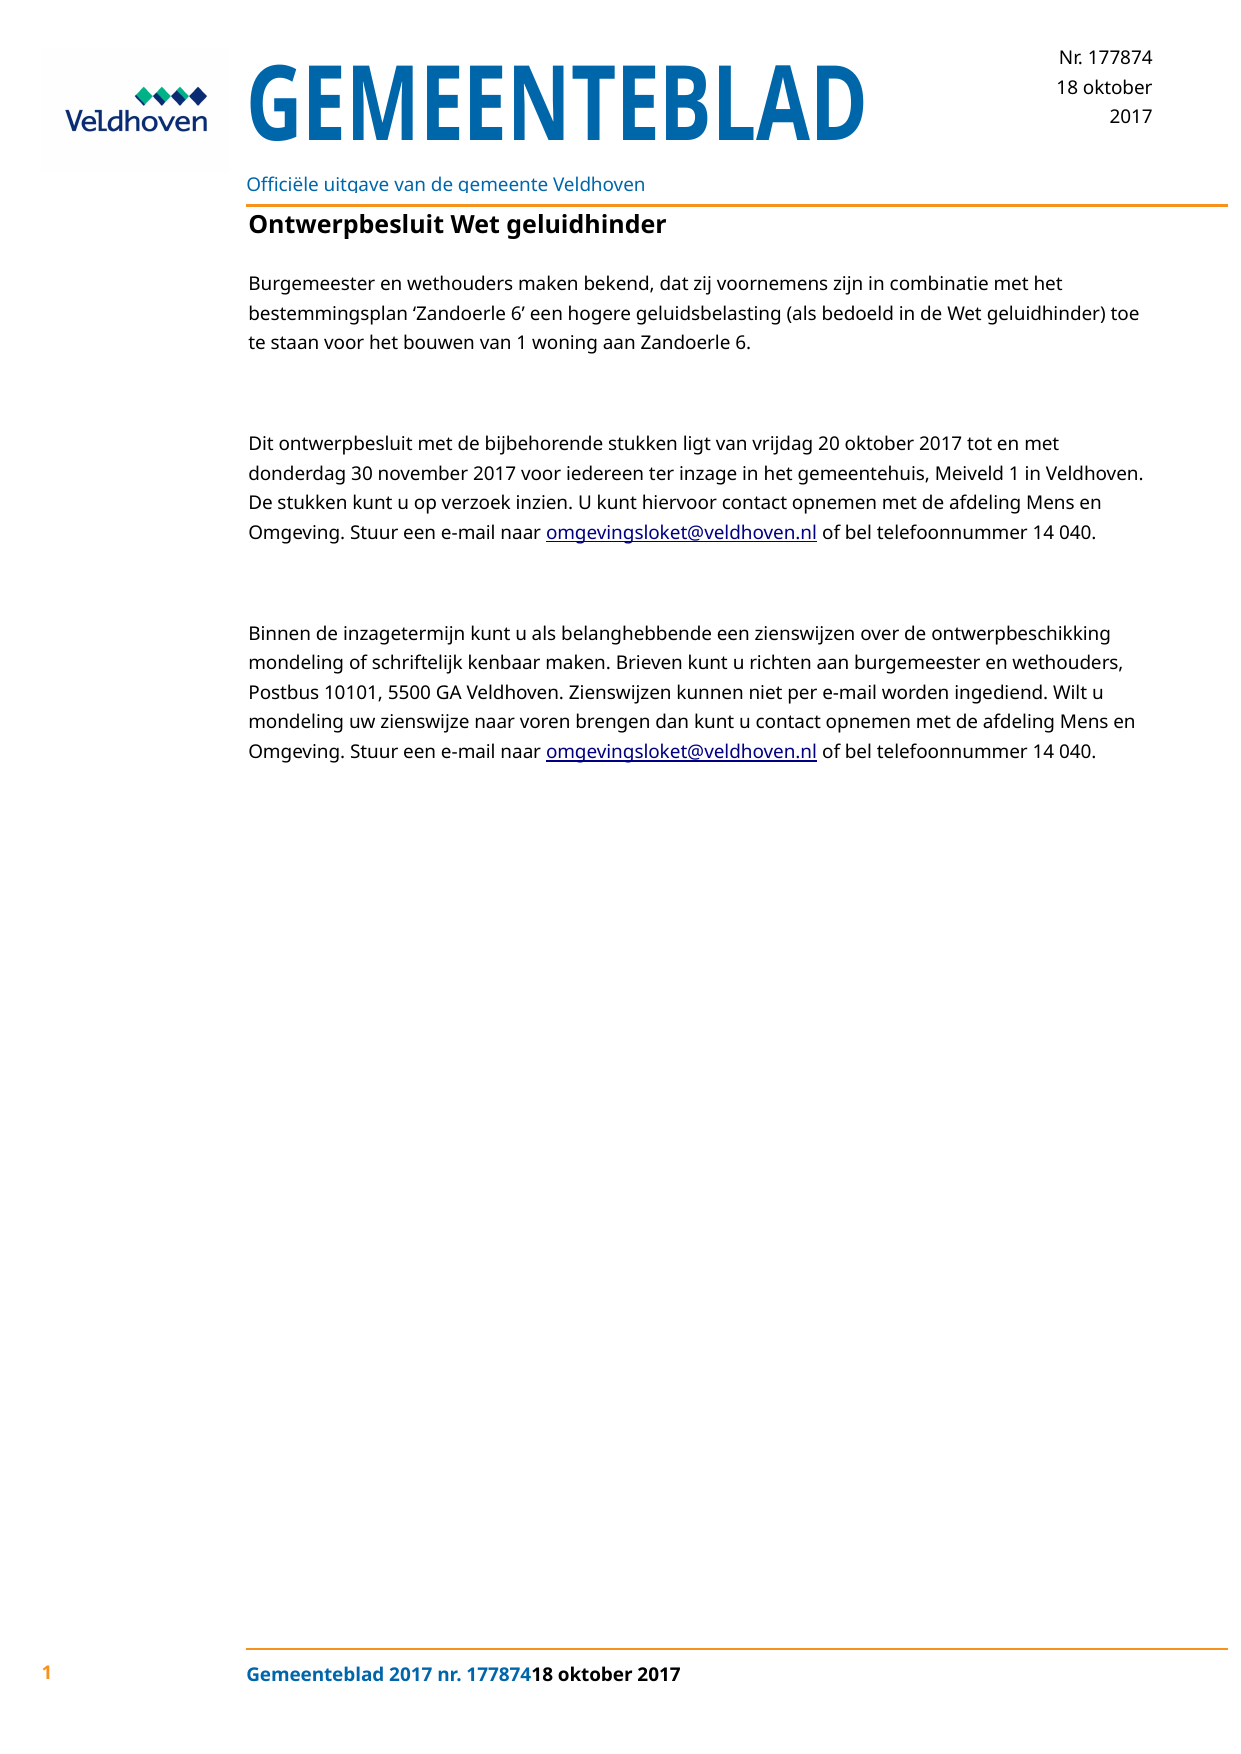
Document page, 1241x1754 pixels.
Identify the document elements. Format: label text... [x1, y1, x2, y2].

text Binnen de inzagetermijn kunt u als belanghebbende een zienswijzen over de ontwerpbeschikking mondeling of schriftelijk kenbaar maken. Brieven kunt u richten aan burgemeester en wethouders, Postbus 10101, 5500 GA Veldhoven. Zienswijzen kunnen niet per e-mail worden ingediend. Wilt u mondeling uw zienswijze naar voren brengen dan kunt u contact opnemen met de afdeling Mens en Omgeving. Stuur een e-mail naar omgevingsloket@veldhoven.nl of bel telefoonnummer 14 040. [248, 620, 1152, 764]
text Dit ontwerpbesluit met de bijbehorende stukken ligt van vrijdag 20 oktober 2017 tot en met donderdag 30 november 2017 voor iedereen ter inzage in het gemeentehuis, Meiveld 1 in Veldhoven. De stukken kunt u op verzoek inzien. U kunt hiervoor contact opnemen met de afdeling Mens en Omgeving. Stuur een e-mail naar omgevingsloket@veldhoven.nl of bel telefoonnummer 14 040. [248, 430, 1152, 545]
text Burgemeester en wethouders maken bekend, dat zij voornemens zijn in combinatie met het bestemmingsplan ‘Zandoerle 6’ een hogere geluidsbelasting (als bedoeld in de Wet geluidhinder) toe te staan voor het bouwen van 1 woning aan Zandoerle 6. [248, 270, 1152, 355]
picture [41, 47, 231, 172]
text Ontwerpbesluit Wet geluidhinder [248, 207, 1152, 241]
